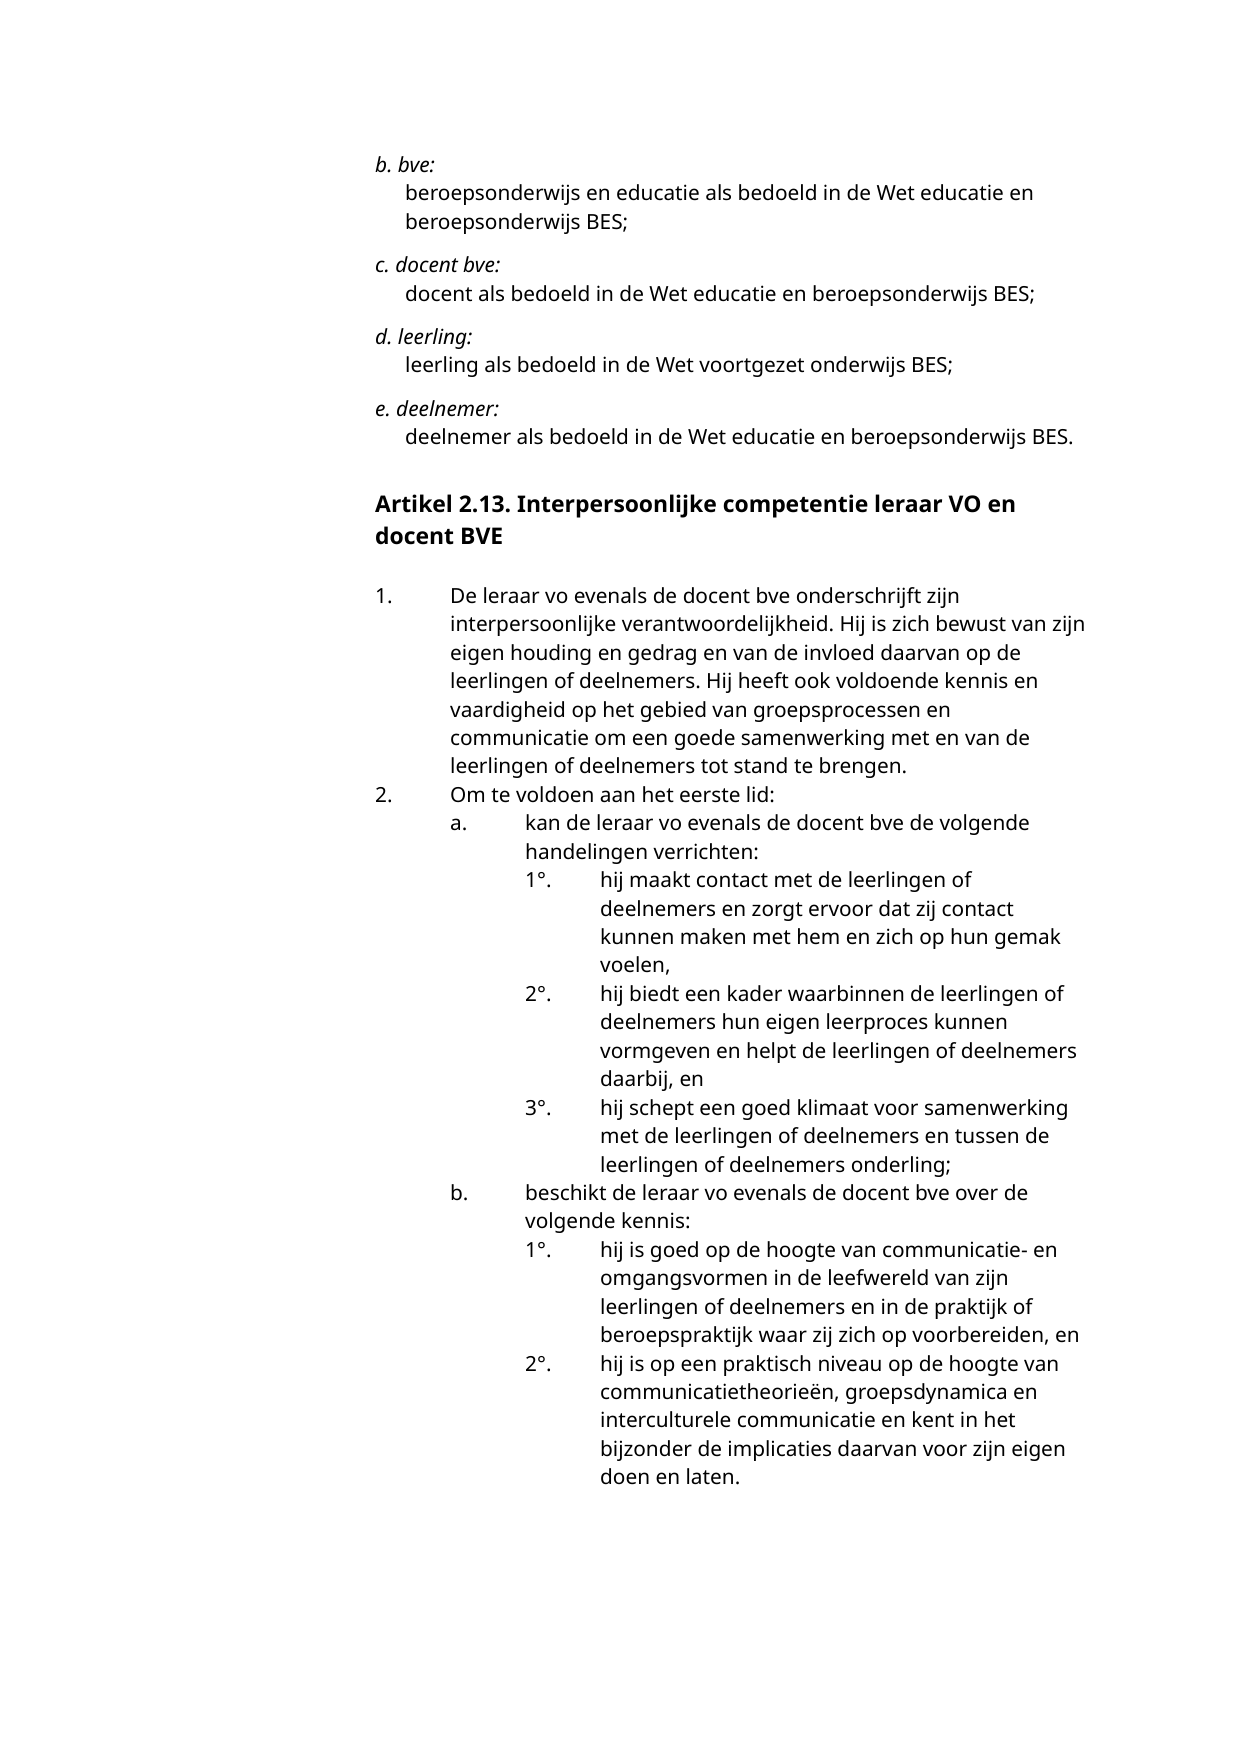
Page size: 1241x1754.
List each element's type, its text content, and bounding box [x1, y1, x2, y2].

list hij schept een goed klimaat voor samenwerking met de leerlingen of deelnemers en tussen de leerlingen of deelnemers onderling; [525, 1093, 1090, 1178]
text b. bve: [375, 150, 1090, 178]
list hij maakt contact met de leerlingen of deelnemers en zorgt ervoor dat zij contact kunnen maken met hem en zich op hun gemak voelen, [525, 865, 1090, 979]
list hij biedt een kader waarbinnen de leerlingen of deelnemers hun eigen leerproces kunnen vormgeven en helpt de leerlingen of deelnemers daarbij, en [525, 979, 1090, 1093]
list hij is op een praktisch niveau op de hoogte van communicatietheorieën, groepsdynamica en interculturele communicatie en kent in het bijzonder de implicaties daarvan voor zijn eigen doen en laten. [525, 1349, 1090, 1491]
text deelnemer als bedoeld in de Wet educatie en beroepsonderwijs BES. [405, 422, 1090, 451]
text e. deelnemer: [375, 394, 1090, 422]
text docent als bedoeld in de Wet educatie en beroepsonderwijs BES; [405, 279, 1090, 307]
text beroepsonderwijs en educatie als bedoeld in de Wet educatie en beroepsonderwijs BES; [405, 178, 1090, 235]
subtitle Artikel 2.13. Interpersoonlijke competentie leraar VO en docent BVE [375, 488, 1090, 551]
list hij is goed op de hoogte van communicatie- en omgangsvormen in de leefwereld van zijn leerlingen of deelnemers en in de praktijk of beroepspraktijk waar zij zich op voorbereiden, en [525, 1235, 1090, 1349]
text d. leerling: [375, 322, 1090, 351]
list De leraar vo evenals de docent bve onderschrijft zijn interpersoonlijke verantwoordelijkheid. Hij is zich bewust van zijn eigen houding en gedrag en van de invloed daarvan op de leerlingen of deelnemers. Hij heeft ook voldoende kennis en vaardigheid op het gebied van groepsprocessen en communicatie om een goede samenwerking met en van de leerlingen of deelnemers tot stand te brengen. [375, 581, 1090, 780]
list Om te voldoen aan het eerste lid: [375, 780, 1090, 808]
list kan de leraar vo evenals de docent bve de volgende handelingen verrichten: [450, 808, 1090, 865]
list beschikt de leraar vo evenals de docent bve over de volgende kennis: [450, 1178, 1090, 1235]
text c. docent bve: [375, 250, 1090, 279]
text leerling als bedoeld in de Wet voortgezet onderwijs BES; [405, 351, 1090, 379]
